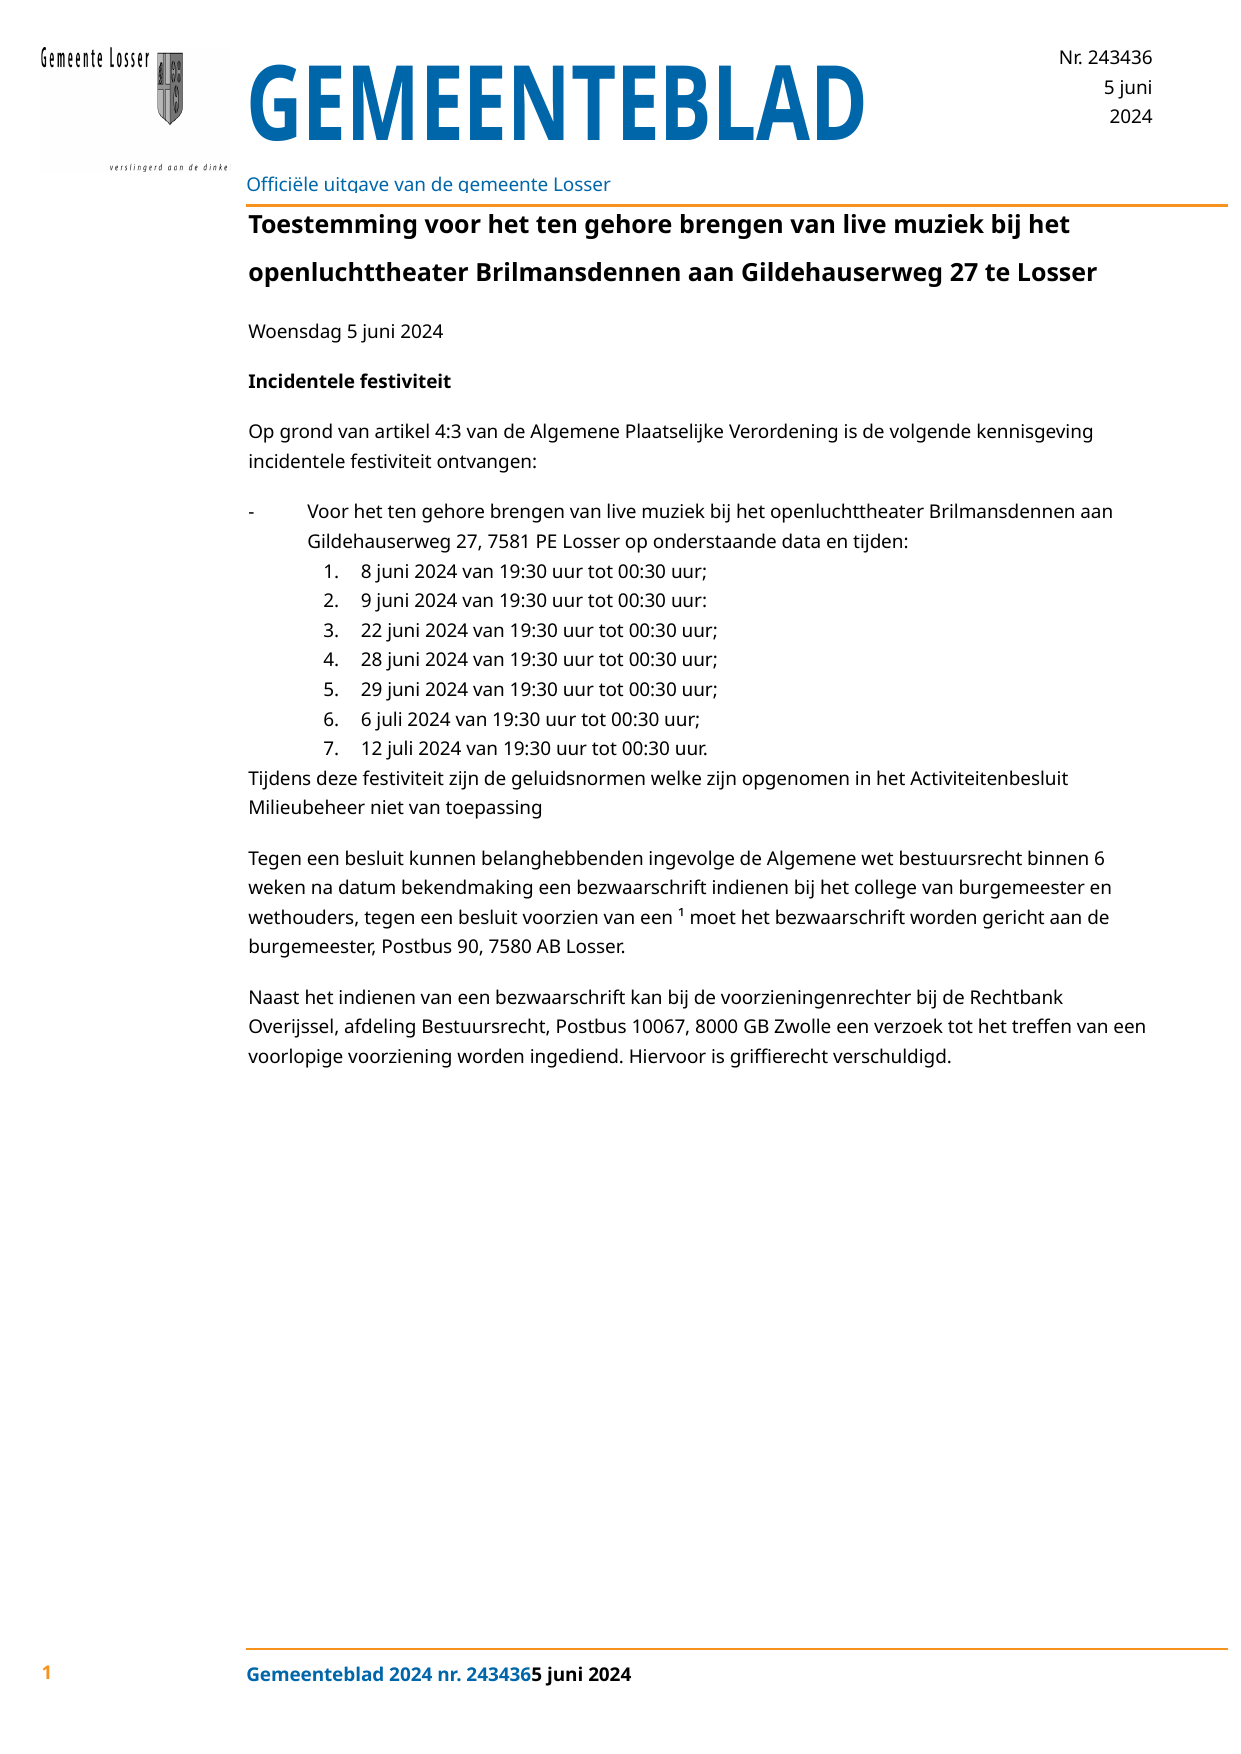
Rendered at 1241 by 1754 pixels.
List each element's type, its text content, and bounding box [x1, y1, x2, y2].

text Tijdens deze festiviteit zijn de geluidsnormen welke zijn opgenomen in het Activiteitenbesluit Milieubeheer niet van toepassing [248, 765, 1152, 820]
list 22 juni 2024 van 19:30 uur tot 00:30 uur; [323, 617, 1152, 643]
picture [41, 47, 231, 172]
text Naast het indienen van een bezwaarschrift kan bij de voorzieningenrechter bij de Rechtbank Overijssel, afdeling Bestuursrecht, Postbus 10067, 8000 GB Zwolle een verzoek tot het treffen van een voorlopige voorziening worden ingediend. Hiervoor is griffierecht verschuldigd. [248, 984, 1152, 1069]
list 12 juli 2024 van 19:30 uur tot 00:30 uur. [323, 735, 1152, 761]
text Tegen een besluit kunnen belanghebbenden ingevolge de Algemene wet bestuursrecht binnen 6 weken na datum bekendmaking een bezwaarschrift indienen bij het college van burgemeester en wethouders, tegen een besluit voorzien van een ¹ moet het bezwaarschrift worden gericht aan de burgemeester, Postbus 90, 7580 AB Losser. [248, 845, 1152, 959]
list Voor het ten gehore brengen van live muziek bij het openluchttheater Brilmansdennen aan Gildehauserweg 27, 7581 PE Losser op onderstaande data en tijden: [248, 499, 1152, 554]
list 8 juni 2024 van 19:30 uur tot 00:30 uur; [323, 558, 1152, 584]
list 28 juni 2024 van 19:30 uur tot 00:30 uur; [323, 647, 1152, 672]
text Toestemming voor het ten gehore brengen van live muziek bij het openluchttheater Brilmansdennen aan Gildehauserweg 27 te Losser [248, 207, 1152, 288]
text Op grond van artikel 4:3 van de Algemene Plaatselijke Verordening is de volgende kennisgeving incidentele festiviteit ontvangen: [248, 419, 1152, 474]
list 29 juni 2024 van 19:30 uur tot 00:30 uur; [323, 676, 1152, 702]
list 9 juni 2024 van 19:30 uur tot 00:30 uur: [323, 587, 1152, 613]
text Woensdag 5 juni 2024 [248, 318, 1152, 344]
text Incidentele festiviteit [248, 368, 1152, 394]
list 6 juli 2024 van 19:30 uur tot 00:30 uur; [323, 706, 1152, 732]
